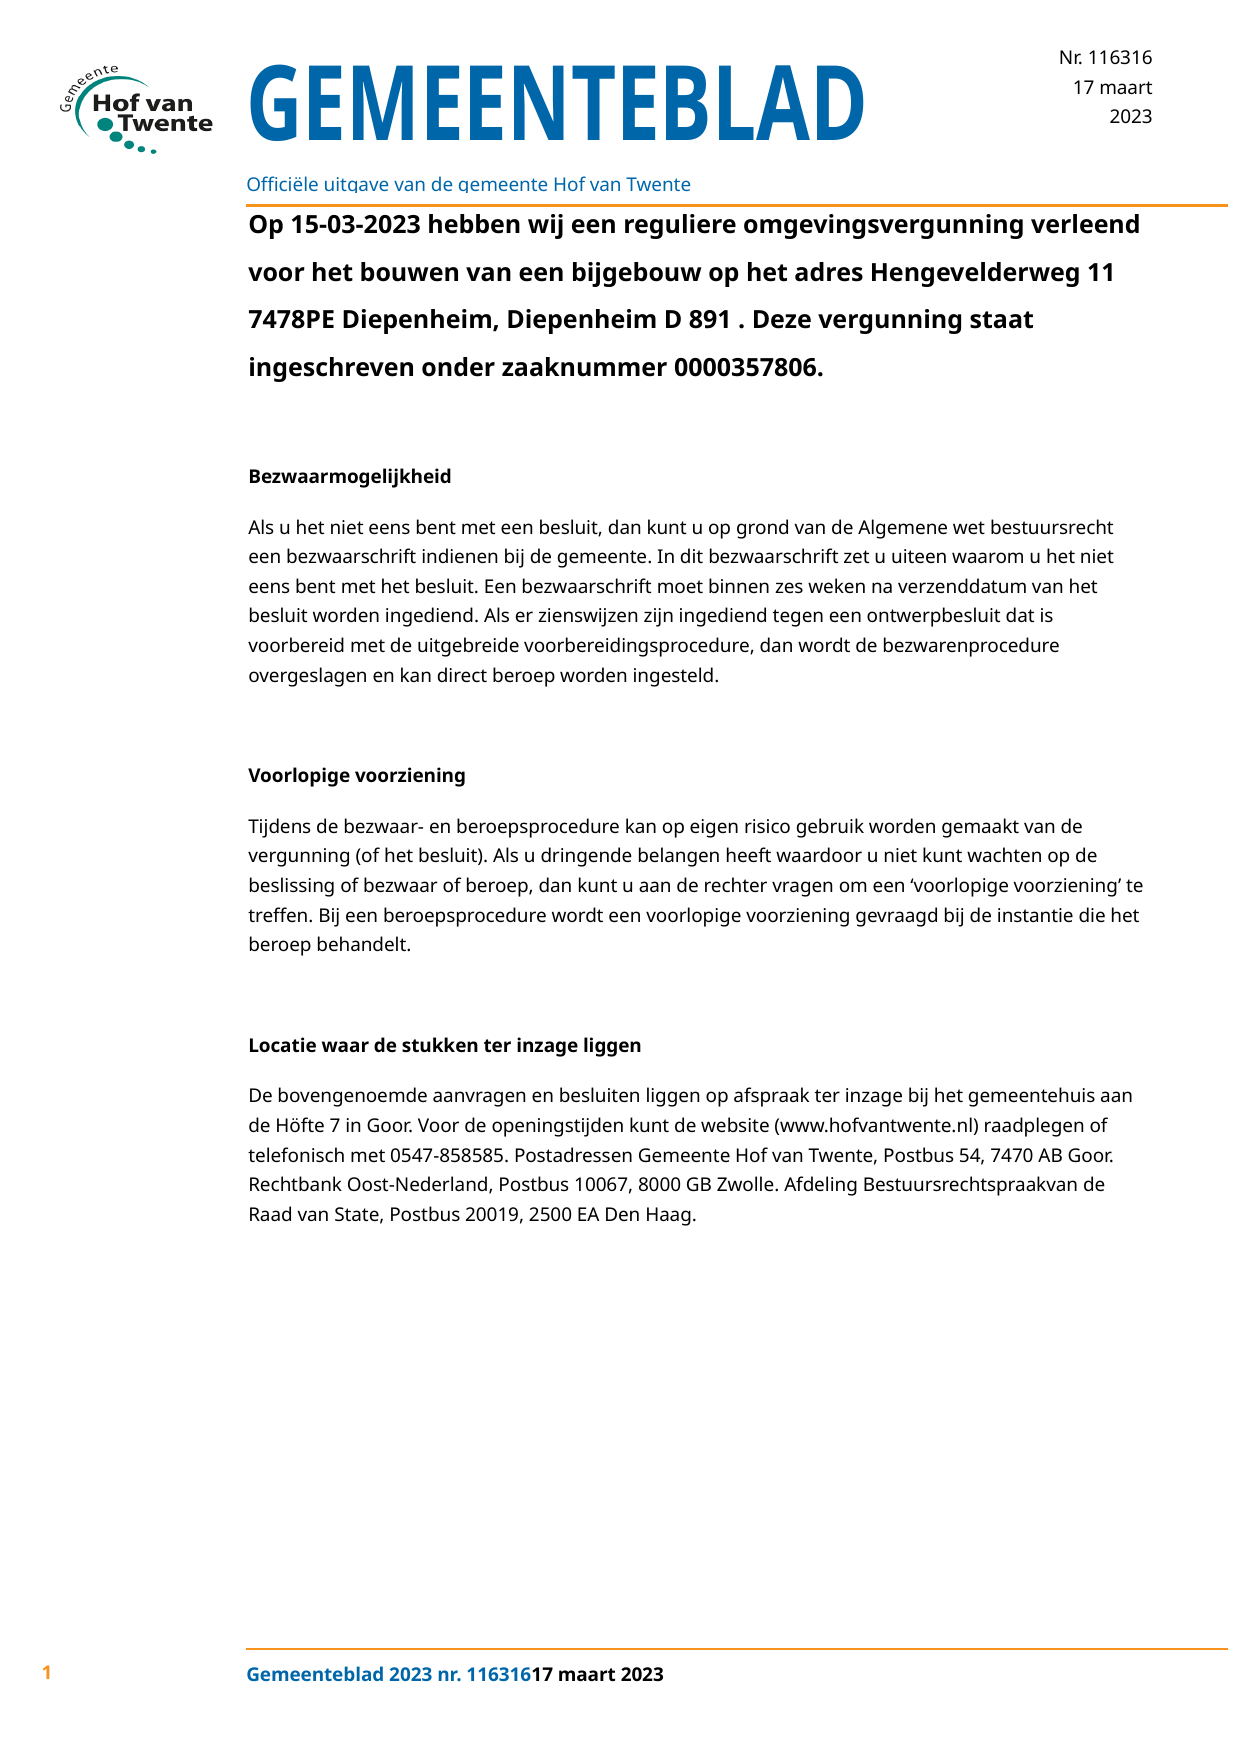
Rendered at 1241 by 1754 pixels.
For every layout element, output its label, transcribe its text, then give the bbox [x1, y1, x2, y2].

text Bezwaarmogelijkheid [248, 463, 1152, 489]
text Locatie waar de stukken ter inzage liggen [248, 1032, 1152, 1058]
picture [41, 47, 231, 172]
text Als u het niet eens bent met een besluit, dan kunt u op grond van de Algemene wet bestuursrecht een bezwaarschrift indienen bij de gemeente. In dit bezwaarschrift zet u uiteen waarom u het niet eens bent met het besluit. Een bezwaarschrift moet binnen zes weken na verzenddatum van het besluit worden ingediend. Als er zienswijzen zijn ingediend tegen een ontwerpbesluit dat is voorbereid met de uitgebreide voorbereidingsprocedure, dan wordt de bezwarenprocedure overgeslagen en kan direct beroep worden ingesteld. [248, 514, 1152, 688]
text De bovengenoemde aanvragen en besluiten liggen op afspraak ter inzage bij het gemeentehuis aan de Höfte 7 in Goor. Voor de openingstijden kunt de website (www.hofvantwente.nl) raadplegen of telefonisch met 0547-858585. Postadressen Gemeente Hof van Twente, Postbus 54, 7470 AB Goor. Rechtbank Oost-Nederland, Postbus 10067, 8000 GB Zwolle. Afdeling Bestuursrechtspraakvan de Raad van State, Postbus 20019, 2500 EA Den Haag. [248, 1083, 1152, 1227]
text Voorlopige voorziening [248, 763, 1152, 788]
text Tijdens de bezwaar- en beroepsprocedure kan op eigen risico gebruik worden gemaakt van de vergunning (of het besluit). Als u dringende belangen heeft waardoor u niet kunt wachten op de beslissing of bezwaar of beroep, dan kunt u aan de rechter vragen om een ‘voorlopige voorziening’ te treffen. Bij een beroepsprocedure wordt een voorlopige voorziening gevraagd bij de instantie die het beroep behandelt. [248, 813, 1152, 957]
text Op 15-03-2023 hebben wij een reguliere omgevingsvergunning verleend voor het bouwen van een bijgebouw op het adres Hengevelderweg 11 7478PE Diepenheim, Diepenheim D 891 . Deze vergunning staat ingeschreven onder zaaknummer 0000357806. [248, 207, 1152, 384]
